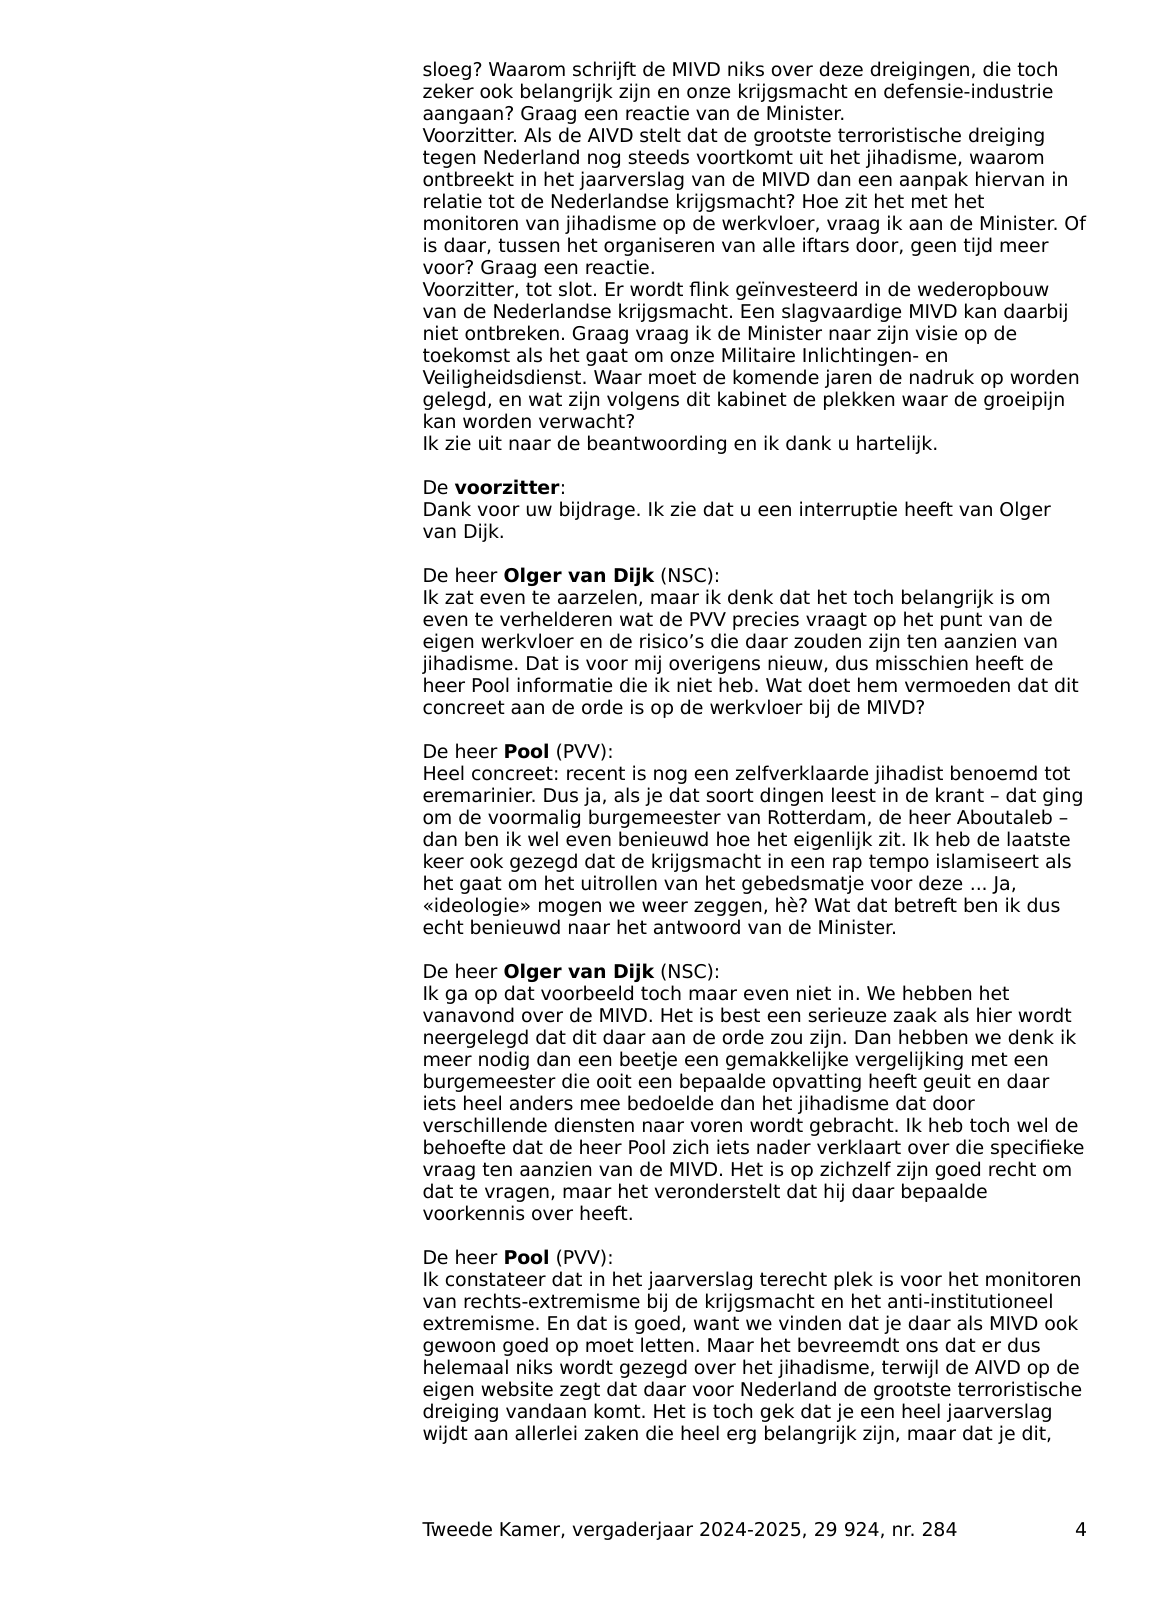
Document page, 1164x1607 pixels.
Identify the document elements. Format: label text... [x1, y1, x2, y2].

text Heel concreet: recent is nog een zelfverklaarde jihadist benoemd tot eremarinier. Dus ja, als je dat soort dingen leest in de krant – dat ging om de voormalig burgemeester van Rotterdam, de heer Aboutaleb – dan ben ik wel even benieuwd hoe het eigenlijk zit. Ik heb de laatste keer ook gezegd dat de krijgsmacht in een rap tempo islamiseert als het gaat om het uitrollen van het gebedsmatje voor deze ... Ja, «ideologie» mogen we weer zeggen, hè? Wat dat betreft ben ik dus echt benieuwd naar het antwoord van de Minister. [422, 763, 1087, 939]
text Ik ga op dat voorbeeld toch maar even niet in. We hebben het vanavond over de MIVD. Het is best een serieuze zaak als hier wordt neergelegd dat dit daar aan de orde zou zijn. Dan hebben we denk ik meer nodig dan een beetje een gemakkelijke vergelijking met een burgemeester die ooit een bepaalde opvatting heeft geuit en daar iets heel anders mee bedoelde dan het jihadisme dat door verschillende diensten naar voren wordt gebracht. Ik heb toch wel de behoefte dat de heer Pool zich iets nader verklaart over die specifieke vraag ten aanzien van de MIVD. Het is op zichzelf zijn goed recht om dat te vragen, maar het veronderstelt dat hij daar bepaalde voorkennis over heeft. [422, 983, 1087, 1225]
text De heer Olger van Dijk (NSC): [422, 961, 1087, 983]
text Ik zie uit naar de beantwoording en ik dank u hartelijk. [422, 433, 1087, 455]
text Ik zat even te aarzelen, maar ik denk dat het toch belangrijk is om even te verhelderen wat de PVV precies vraagt op het punt van de eigen werkvloer en de risico’s die daar zouden zijn ten aanzien van jihadisme. Dat is voor mij overigens nieuw, dus misschien heeft de heer Pool informatie die ik niet heb. Wat doet hem vermoeden dat dit concreet aan de orde is op de werkvloer bij de MIVD? [422, 587, 1087, 719]
text Voorzitter, tot slot. Er wordt flink geïnvesteerd in de wederopbouw van de Nederlandse krijgsmacht. Een slagvaardige MIVD kan daarbij niet ontbreken. Graag vraag ik de Minister naar zijn visie op de toekomst als het gaat om onze Militaire Inlichtingen- en Veiligheidsdienst. Waar moet de komende jaren de nadruk op worden gelegd, en wat zijn volgens dit kabinet de plekken waar de groeipijn kan worden verwacht? [422, 279, 1087, 433]
text Dank voor uw bijdrage. Ik zie dat u een interruptie heeft van Olger van Dijk. [422, 499, 1087, 543]
text De heer Pool (PVV): [422, 741, 1087, 763]
text Voorzitter. Als de AIVD stelt dat de grootste terroristische dreiging tegen Nederland nog steeds voortkomt uit het jihadisme, waarom ontbreekt in het jaarverslag van de MIVD dan een aanpak hiervan in relatie tot de Nederlandse krijgsmacht? Hoe zit het met het monitoren van jihadisme op de werkvloer, vraag ik aan de Minister. Of is daar, tussen het organiseren van alle iftars door, geen tijd meer voor? Graag een reactie. [422, 125, 1087, 279]
text De heer Pool (PVV): [422, 1247, 1087, 1269]
text De voorzitter: [422, 477, 1087, 499]
text sloeg? Waarom schrijft de MIVD niks over deze dreigingen, die toch zeker ook belangrijk zijn en onze krijgsmacht en defensie-industrie aangaan? Graag een reactie van de Minister. [422, 59, 1087, 125]
text De heer Olger van Dijk (NSC): [422, 565, 1087, 587]
text Ik constateer dat in het jaarverslag terecht plek is voor het monitoren van rechts-extremisme bij de krijgsmacht en het anti-institutioneel extremisme. En dat is goed, want we vinden dat je daar als MIVD ook gewoon goed op moet letten. Maar het bevreemdt ons dat er dus helemaal niks wordt gezegd over het jihadisme, terwijl de AIVD op de eigen website zegt dat daar voor Nederland de grootste terroristische dreiging vandaan komt. Het is toch gek dat je een heel jaarverslag wijdt aan allerlei zaken die heel erg belangrijk zijn, maar dat je dit, [422, 1269, 1087, 1445]
